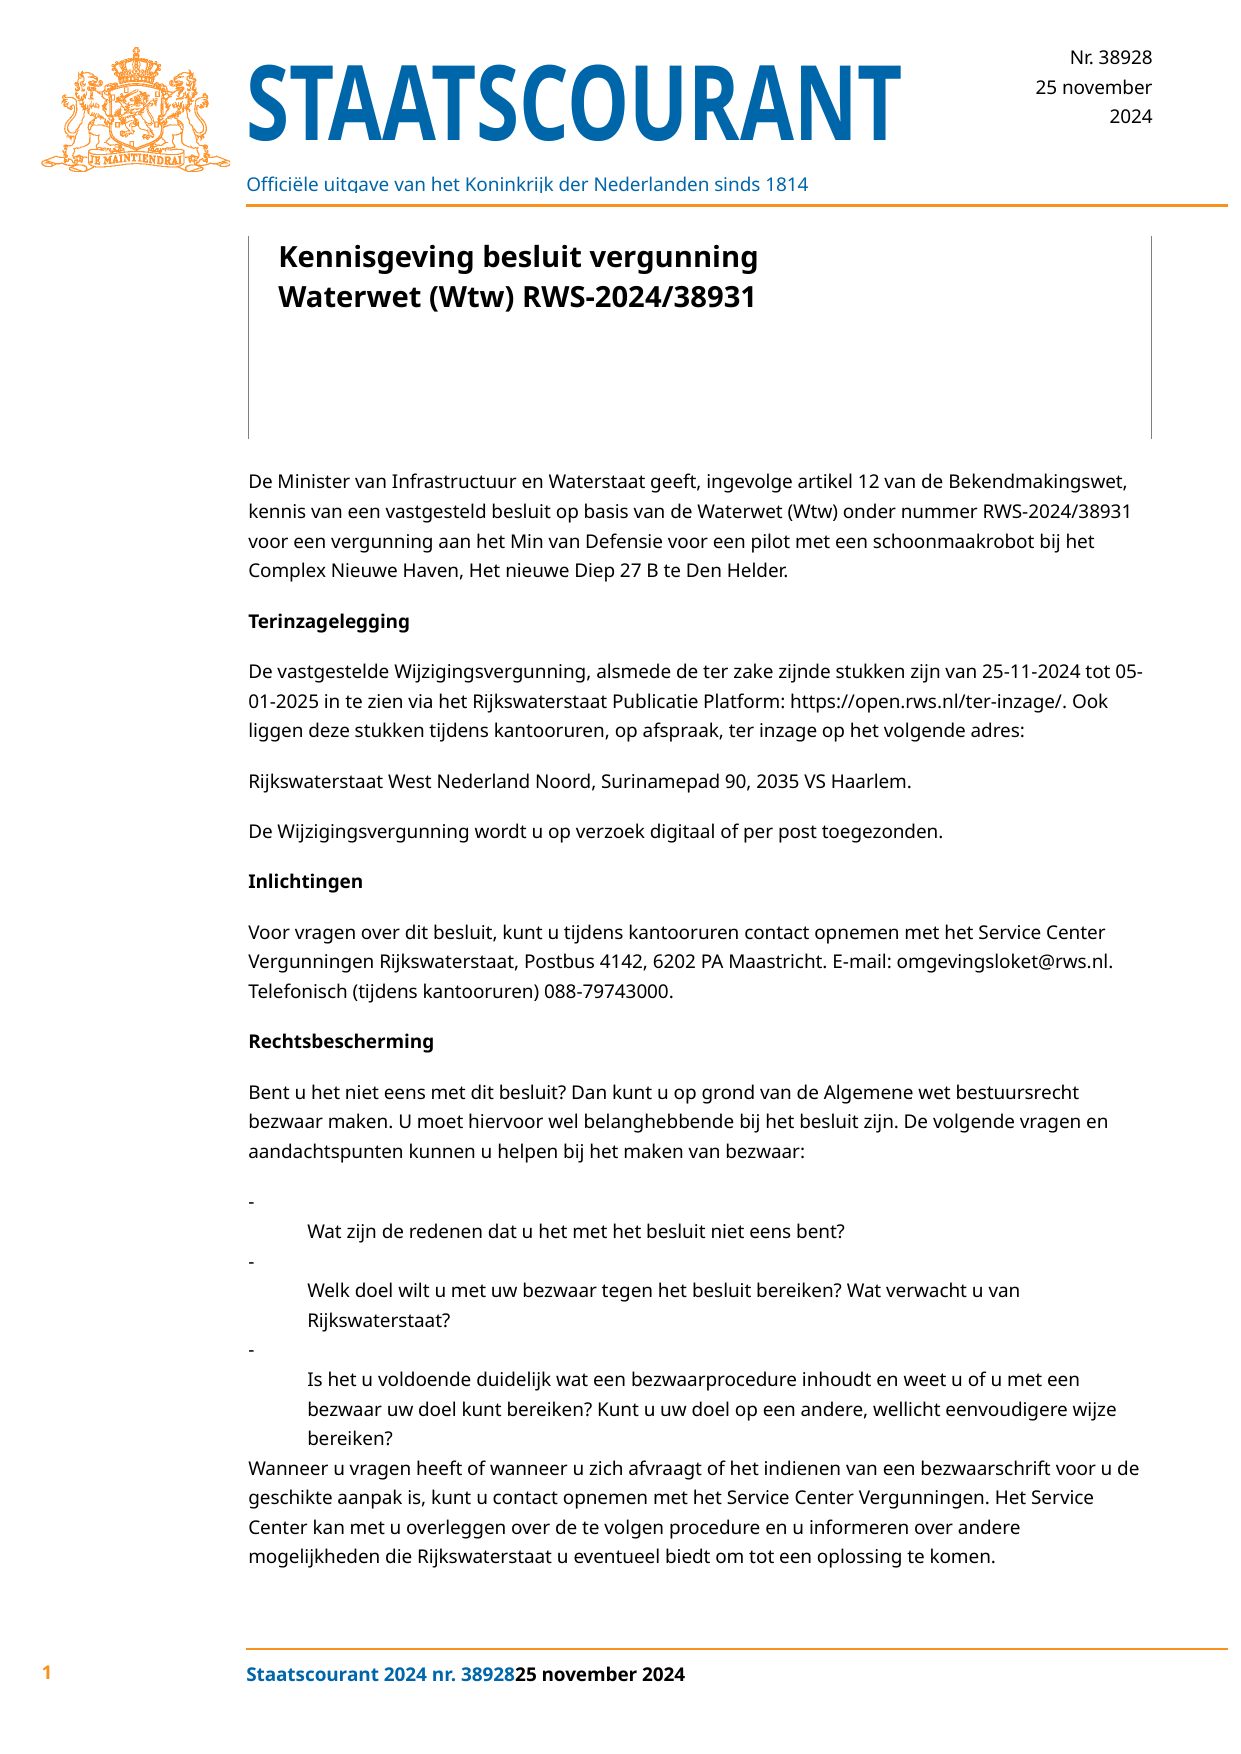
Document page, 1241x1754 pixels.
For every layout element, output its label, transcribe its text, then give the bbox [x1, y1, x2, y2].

text Voor vragen over dit besluit, kunt u tijdens kantooruren contact opnemen met het Service Center Vergunningen Rijkswaterstaat, Postbus 4142, 6202 PA Maastricht. E-mail: omgevingsloket@rws.nl. Telefonisch (tijdens kantooruren) 088-79743000. [248, 919, 1152, 1004]
table_header [1090, 236, 1151, 413]
text Rijkswaterstaat West Nederland Noord, Surinamepad 90, 2035 VS Haarlem. [248, 768, 1152, 793]
list Is het u voldoende duidelijk wat een bezwaarprocedure inhoudt en weet u of u met een bezwaar uw doel kunt bereiken? Kunt u uw doel op een andere, wellicht eenvoudigere wijze bereiken? [248, 1366, 1152, 1451]
table_header [850, 414, 1151, 439]
text De vastgestelde Wijzigingsvergunning, alsmede de ter zake zijnde stukken zijn van 25-11-2024 tot 05-01-2025 in te zien via het Rijkswaterstaat Publicatie Platform: https://open.rws.nl/ter-inzage/. Ook liggen deze stukken tijdens kantooruren, op afspraak, ter inzage op het volgende adres: [248, 658, 1152, 743]
text Inlichtingen [248, 869, 1152, 894]
picture [41, 47, 231, 172]
text De Wijzigingsvergunning wordt u op verzoek digitaal of per post toegezonden. [248, 818, 1152, 844]
text Wanneer u vragen heeft of wanneer u zich afvraagt of het indienen van een bezwaarschrift voor u de geschikte aanpak is, kunt u contact opnemen met het Service Center Vergunningen. Het Service Center kan met u overleggen over de te volgen procedure en u informeren over andere mogelijkheden die Rijkswaterstaat u eventueel biedt om tot een oplossing te komen. [248, 1455, 1152, 1569]
text De Minister van Infrastructuur en Waterstaat geeft, ingevolge artikel 12 van de Bekendmakingswet, kennis van een vastgesteld besluit op basis van de Waterwet (Wtw) onder nummer RWS-2024/38931 voor een vergunning aan het Min van Defensie voor een pilot met een schoonmaakrobot bij het Complex Nieuwe Haven, Het nieuwe Diep 27 B te Den Helder. [248, 469, 1152, 583]
text Bent u het niet eens met dit besluit? Dan kunt u op grond van de Algemene wet bestuursrecht bezwaar maken. U moet hiervoor wel belanghebbende bij het besluit zijn. De volgende vragen en aandachtspunten kunnen u helpen bij het maken van bezwaar: [248, 1079, 1152, 1164]
table_header [850, 236, 912, 413]
text Terinzagelegging [248, 608, 1152, 633]
list Wat zijn de redenen dat u het met het besluit niet eens bent? [248, 1218, 1152, 1244]
table_header Kennisgeving besluit vergunning Waterwet (Wtw) RWS-2024/38931 [249, 236, 850, 439]
list Welk doel wilt u met uw bezwaar tegen het besluit bereiken? Wat verwacht u van Rijkswaterstaat? [248, 1277, 1152, 1333]
text Rechtsbescherming [248, 1029, 1152, 1054]
picture [912, 236, 1090, 414]
